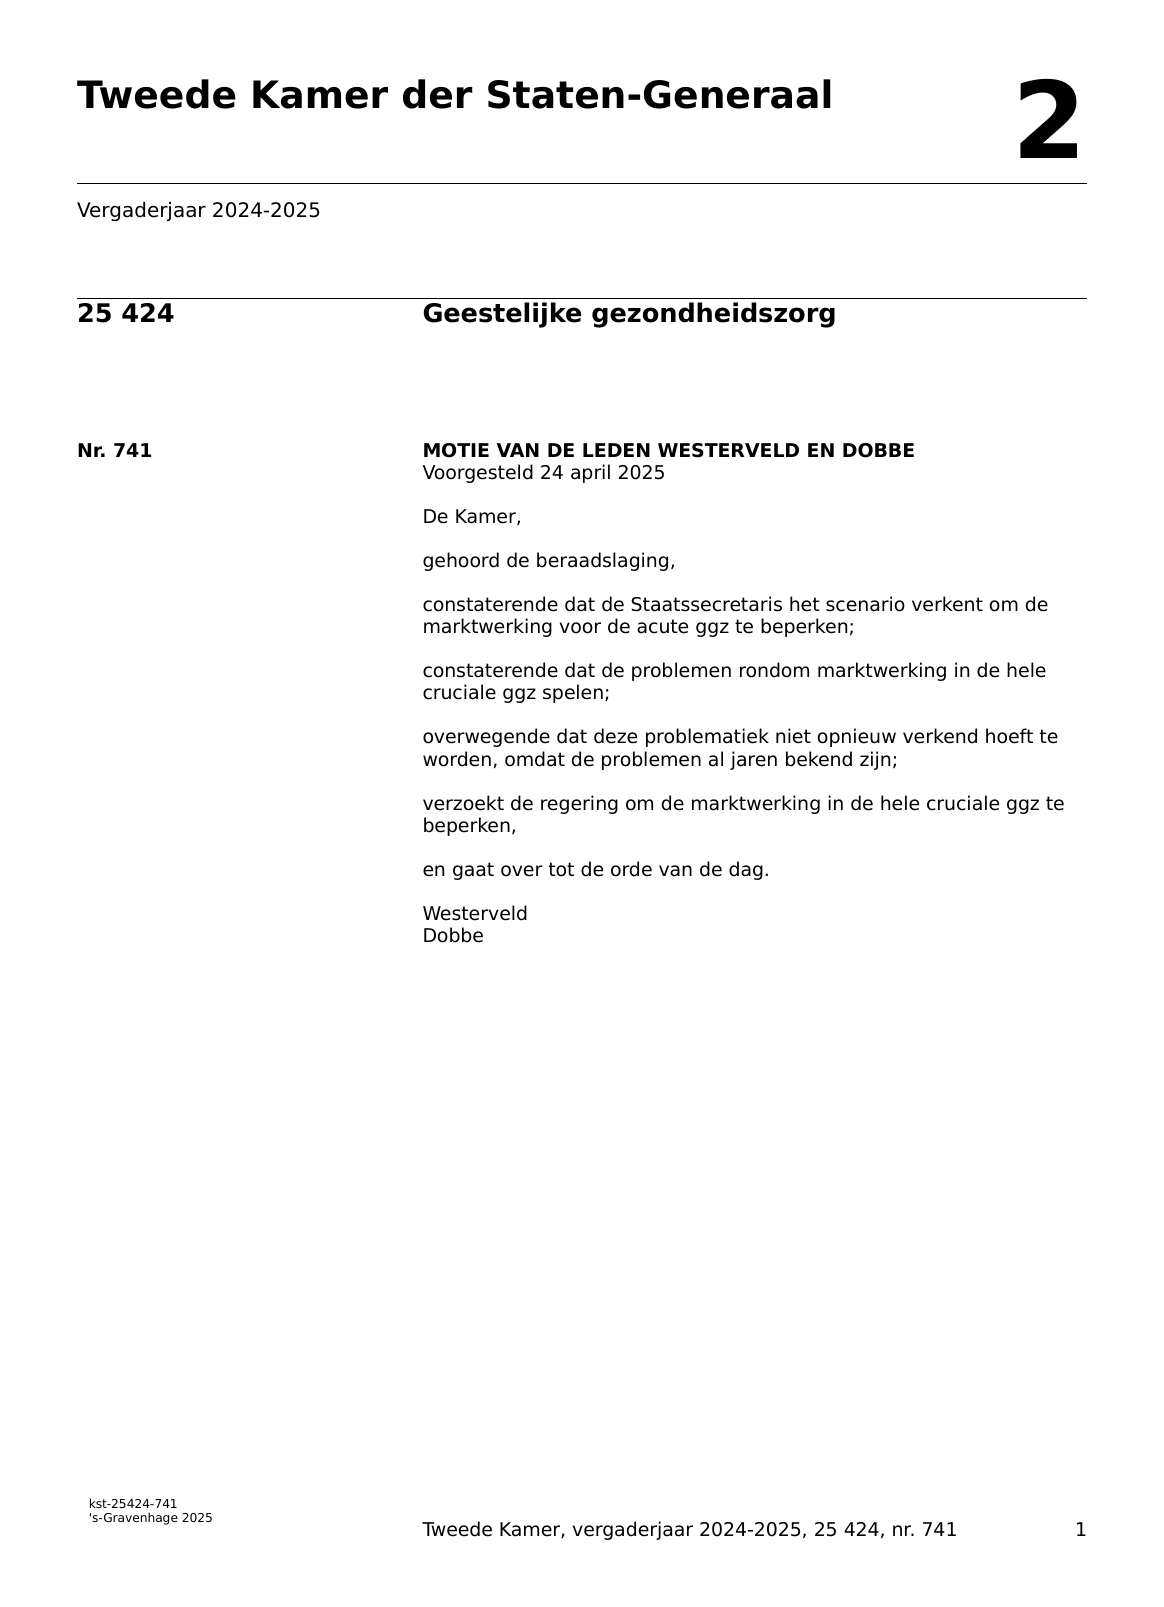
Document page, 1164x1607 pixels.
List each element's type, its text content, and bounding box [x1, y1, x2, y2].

text constaterende dat de Staatssecretaris het scenario verkent om de marktwerking voor de acute ggz te beperken; [422, 594, 1087, 638]
table_header 2 [886, 59, 1087, 183]
text Westerveld [422, 903, 1087, 925]
text verzoekt de regering om de marktwerking in de hele cruciale ggz te beperken, [422, 793, 1087, 837]
subtitle Nr. 741 MOTIE VAN DE LEDEN WESTERVELD EN DOBBE [77, 440, 1087, 462]
text gehoord de beraadslaging, [422, 550, 1087, 572]
text overwegende dat deze problematiek niet opnieuw verkend hoeft te worden, omdat de problemen al jaren bekend zijn; [422, 726, 1087, 770]
text constaterende dat de problemen rondom marktwerking in de hele cruciale ggz spelen; [422, 660, 1087, 704]
text Voorgesteld 24 april 2025 [422, 462, 1087, 484]
text Dobbe [422, 925, 1087, 947]
text 's-Gravenhage 2025 [88, 1511, 323, 1525]
table_header Tweede Kamer der Staten-Generaal [77, 59, 886, 183]
text De Kamer, [422, 506, 1087, 528]
table_cell Vergaderjaar 2024-2025 [77, 184, 1087, 298]
text kst-25424-741 [88, 1497, 323, 1511]
text en gaat over tot de orde van de dag. [422, 859, 1087, 881]
subtitle 25 424 Geestelijke gezondheidszorg [77, 299, 1087, 329]
